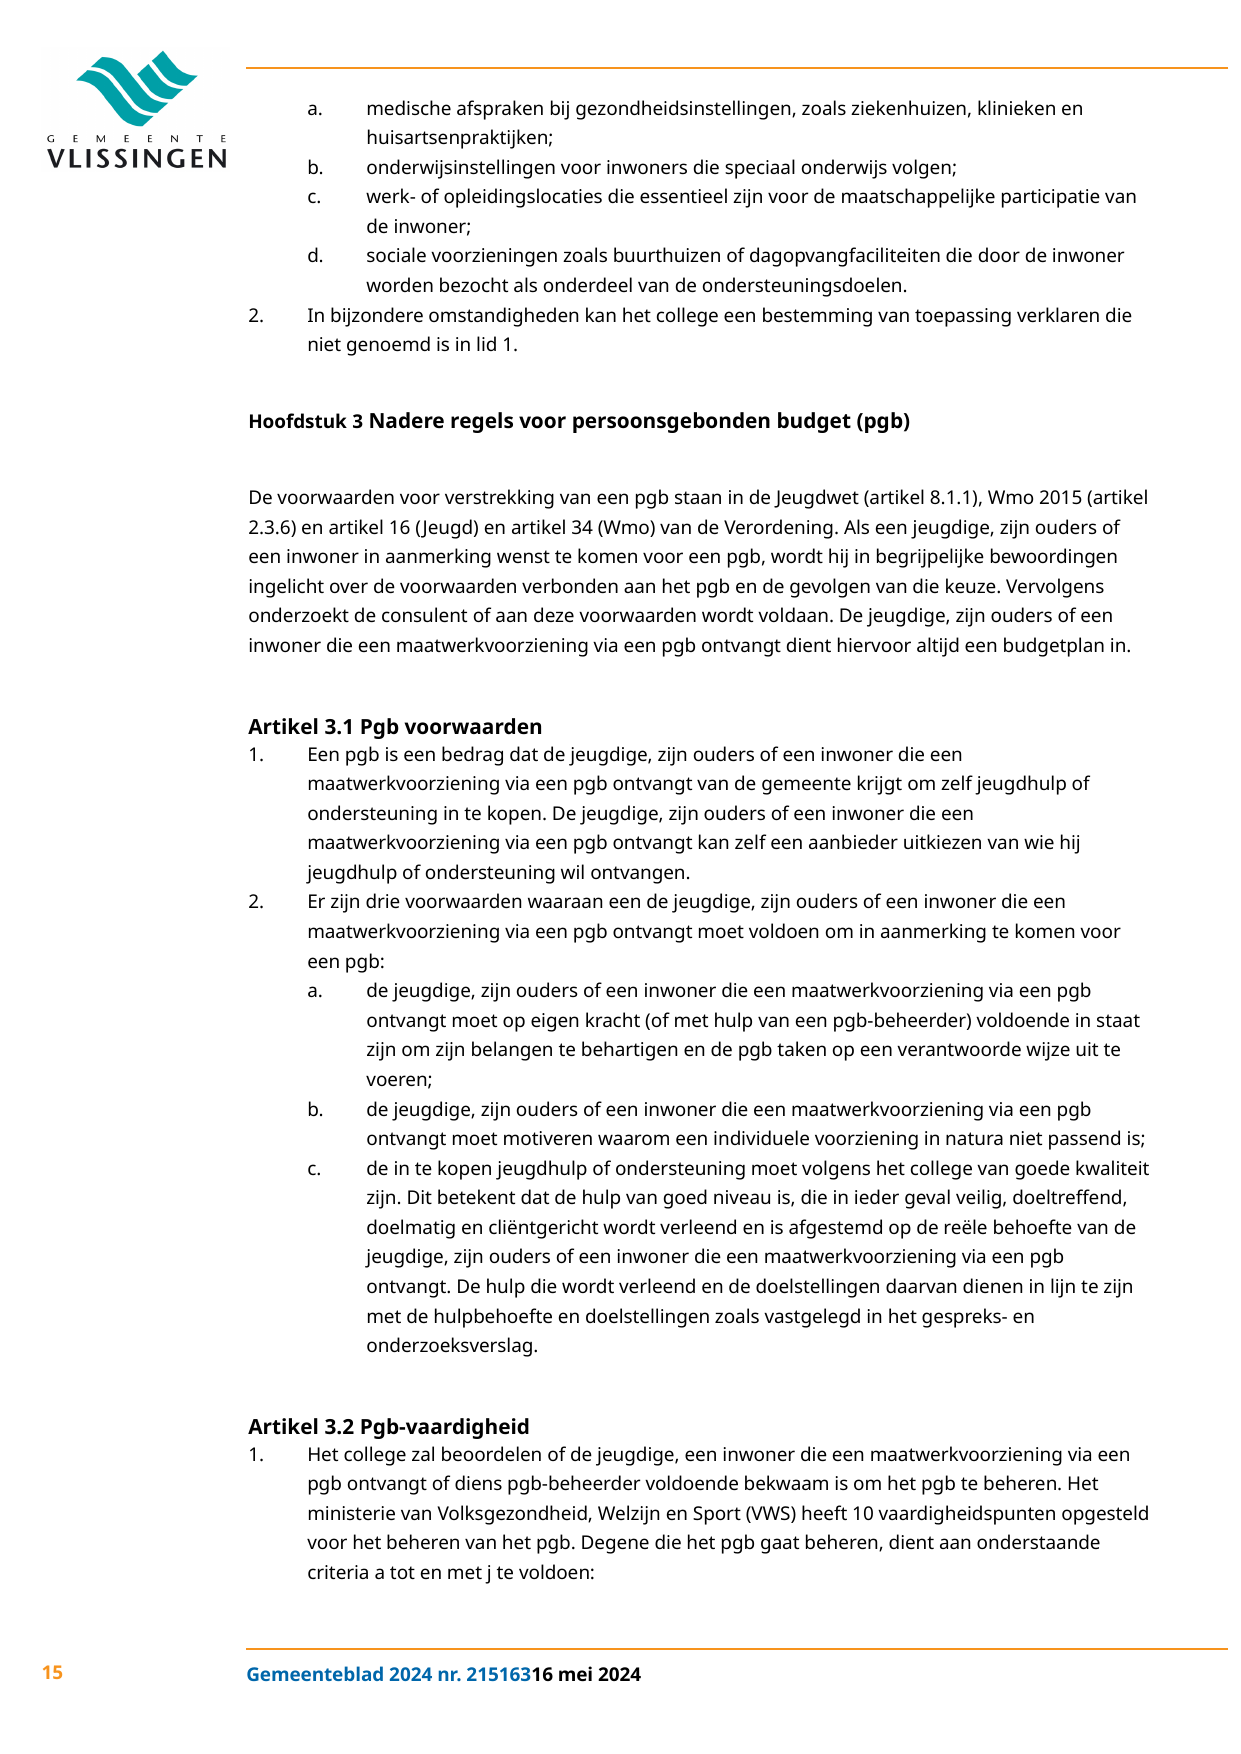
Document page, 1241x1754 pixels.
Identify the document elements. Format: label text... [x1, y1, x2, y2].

picture [41, 47, 231, 172]
list In bijzondere omstandigheden kan het college een bestemming van toepassing verklaren die niet genoemd is in lid 1. [248, 302, 1152, 357]
list de jeugdige, zijn ouders of een inwoner die een maatwerkvoorziening via een pgb ontvangt moet op eigen kracht (of met hulp van een pgb-beheerder) voldoende in staat zijn om zijn belangen te behartigen en de pgb taken op een verantwoorde wijze uit te voeren; [307, 977, 1152, 1092]
list Het college zal beoordelen of de jeugdige, een inwoner die een maatwerkvoorziening via een pgb ontvangt of diens pgb-beheerder voldoende bekwaam is om het pgb te beheren. Het ministerie van Volksgezondheid, Welzijn en Sport (VWS) heeft 10 vaardigheidspunten opgesteld voor het beheren van het pgb. Degene die het pgb gaat beheren, dient aan onderstaande criteria a tot en met j te voldoen: [248, 1441, 1152, 1585]
list de jeugdige, zijn ouders of een inwoner die een maatwerkvoorziening via een pgb ontvangt moet motiveren waarom een individuele voorziening in natura niet passend is; [307, 1096, 1152, 1151]
list sociale voorzieningen zoals buurthuizen of dagopvangfaciliteiten die door de inwoner worden bezocht als onderdeel van de ondersteuningsdoelen. [307, 243, 1152, 298]
list Een pgb is een bedrag dat de jeugdige, zijn ouders of een inwoner die een maatwerkvoorziening via een pgb ontvangt van de gemeente krijgt om zelf jeugdhulp of ondersteuning in te kopen. De jeugdige, zijn ouders of een inwoner die een maatwerkvoorziening via een pgb ontvangt kan zelf een aanbieder uitkiezen van wie hij jeugdhulp of ondersteuning wil ontvangen. [248, 741, 1152, 885]
list Er zijn drie voorwaarden waaraan een de jeugdige, zijn ouders of een inwoner die een maatwerkvoorziening via een pgb ontvangt moet voldoen om in aanmerking te komen voor een pgb: [248, 889, 1152, 973]
text De voorwaarden voor verstrekking van een pgb staan in de Jeugdwet (artikel 8.1.1), Wmo 2015 (artikel 2.3.6) en artikel 16 (Jeugd) en artikel 34 (Wmo) van de Verordening. Als een jeugdige, zijn ouders of een inwoner in aanmerking wenst te komen voor een pgb, wordt hij in begrijpelijke bewoordingen ingelicht over de voorwaarden verbonden aan het pgb en de gevolgen van die keuze. Vervolgens onderzoekt de consulent of aan deze voorwaarden wordt voldaan. De jeugdige, zijn ouders of een inwoner die een maatwerkvoorziening via een pgb ontvangt dient hiervoor altijd een budgetplan in. [248, 484, 1152, 658]
text Hoofdstuk 3 Nadere regels voor persoonsgebonden budget (pgb) [248, 407, 1152, 435]
text Artikel 3.1 Pgb voorwaarden [248, 712, 1152, 741]
list onderwijsinstellingen voor inwoners die speciaal onderwijs volgen; [307, 154, 1152, 180]
text Artikel 3.2 Pgb-vaardigheid [248, 1412, 1152, 1441]
list de in te kopen jeugdhulp of ondersteuning moet volgens het college van goede kwaliteit zijn. Dit betekent dat de hulp van goed niveau is, die in ieder geval veilig, doeltreffend, doelmatig en cliëntgericht wordt verleend en is afgestemd op de reële behoefte van de jeugdige, zijn ouders of een inwoner die een maatwerkvoorziening via een pgb ontvangt. De hulp die wordt verleend en de doelstellingen daarvan dienen in lijn te zijn met de hulpbehoefte en doelstellingen zoals vastgelegd in het gespreks- en onderzoeksverslag. [307, 1155, 1152, 1358]
list werk- of opleidingslocaties die essentieel zijn voor de maatschappelijke participatie van de inwoner; [307, 183, 1152, 239]
list medische afspraken bij gezondheidsinstellingen, zoals ziekenhuizen, klinieken en huisartsenpraktijken; [307, 95, 1152, 150]
